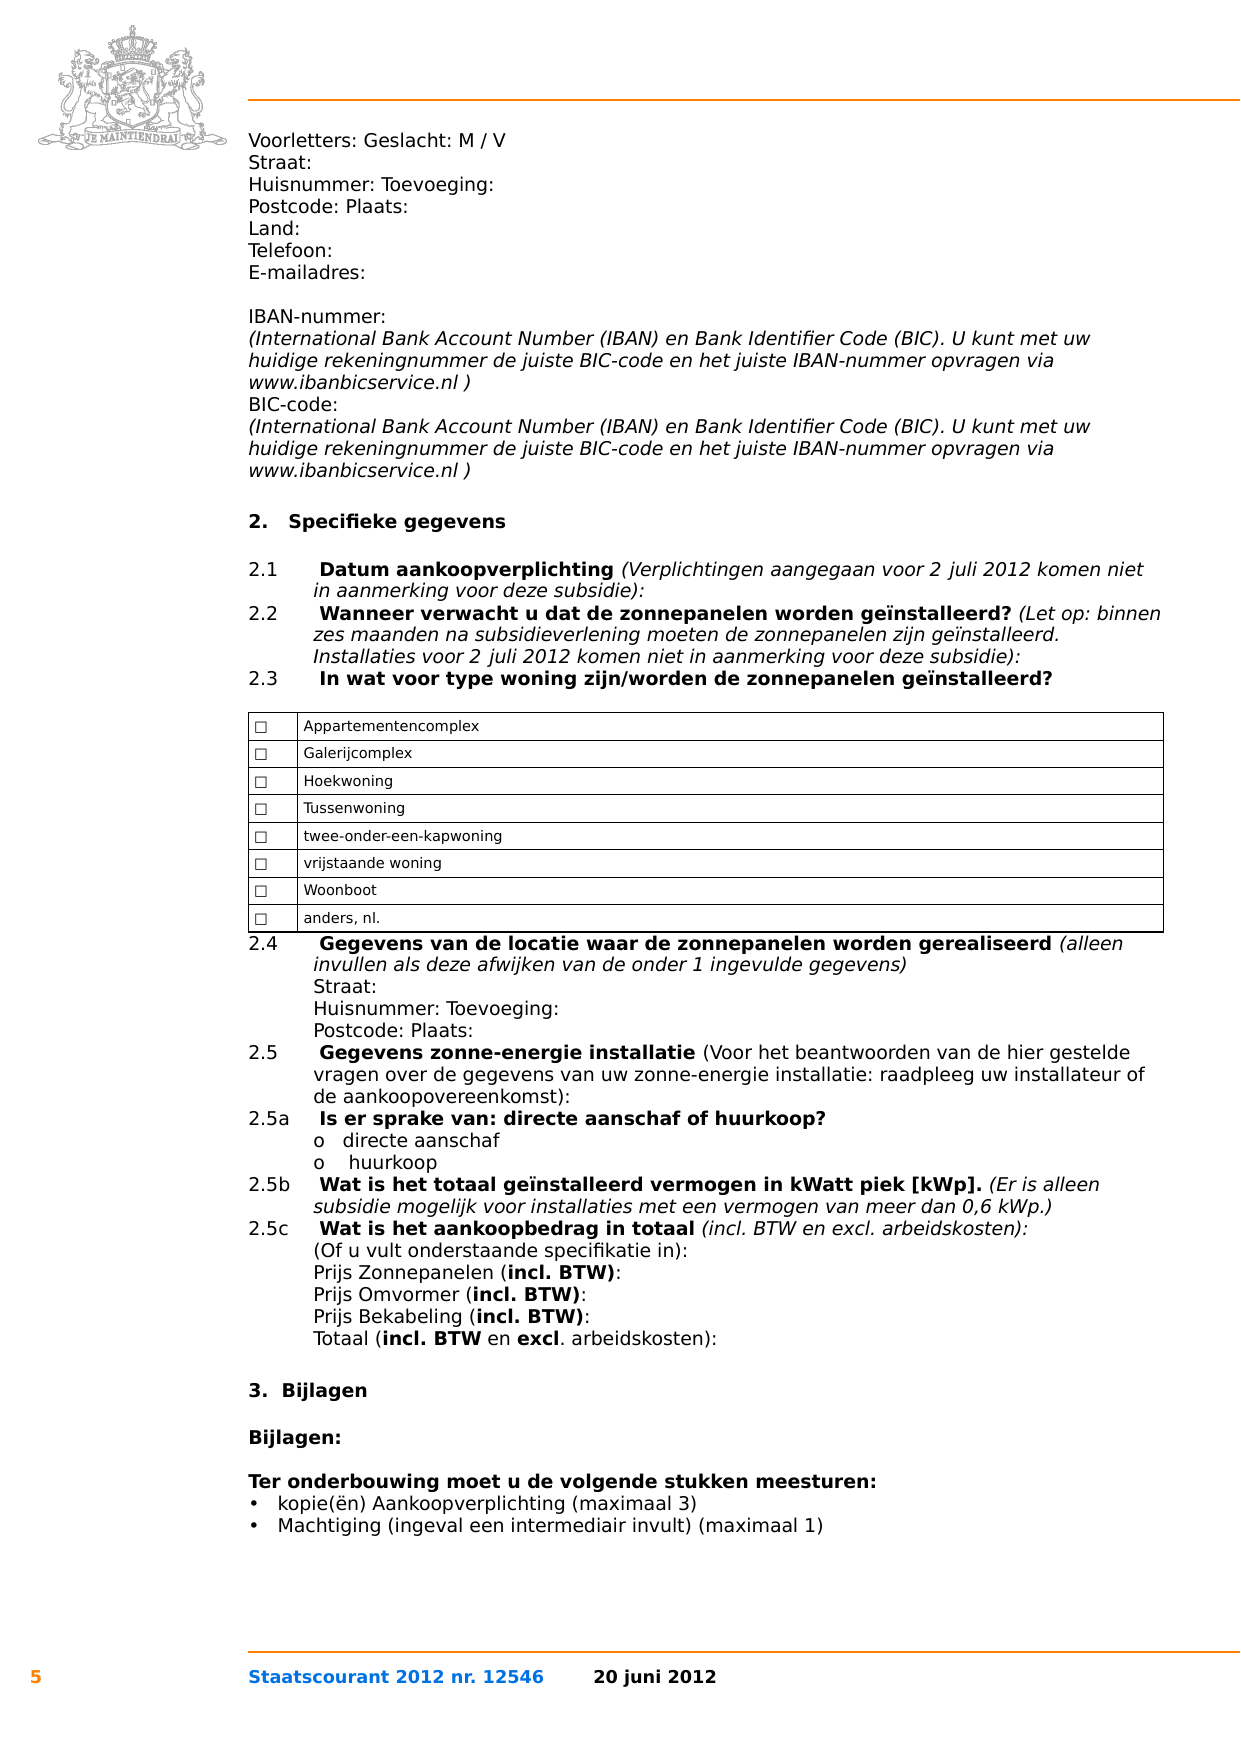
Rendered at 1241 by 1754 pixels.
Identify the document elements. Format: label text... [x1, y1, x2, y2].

text IBAN-nummer: [248, 306, 1163, 328]
picture [38, 25, 227, 150]
text Telefoon: [248, 240, 1163, 262]
text (International Bank Account Number (IBAN) en Bank Identifier Code (BIC). U kunt met uw huidige rekeningnummer de juiste BIC-code en het juiste IBAN-nummer opvragen via www.ibanbicservice.nl ) [248, 416, 1163, 481]
table_header Appartementencomplex [298, 713, 1163, 739]
table_header □ [249, 713, 297, 739]
text o huurkoop [313, 1152, 1163, 1174]
text BIC-code: [248, 393, 1163, 416]
text Straat: [313, 976, 1163, 998]
text Prijs Zonnepanelen (incl. BTW): [313, 1262, 1163, 1284]
text 2.5a Is er sprake van: directe aanschaf of huurkoop? [248, 1108, 1163, 1130]
text 2.5 Gegevens zonne-energie installatie (Voor het beantwoorden van de hier gestelde vragen over de gegevens van uw zonne-energie installatie: raadpleeg uw installateur of de aankoopovereenkomst): [248, 1042, 1163, 1108]
table_cell □ [249, 741, 297, 767]
text Huisnummer: Toevoeging: [313, 998, 1163, 1020]
table_cell Woonboot [298, 878, 1163, 904]
text • Machtiging (ingeval een intermediair invult) (maximaal 1) [248, 1515, 1163, 1537]
text Bijlagen: [248, 1427, 1163, 1449]
text Postcode: Plaats: [248, 196, 1163, 218]
table_cell □ [249, 850, 297, 877]
text Huisnummer: Toevoeging: [248, 174, 1163, 196]
text Straat: [248, 152, 1163, 174]
subtitle 2. Specifieke gegevens [248, 511, 1163, 533]
text Prijs Bekabeling (incl. BTW): [313, 1306, 1163, 1328]
table_cell Galerijcomplex [298, 741, 1163, 767]
text Ter onderbouwing moet u de volgende stukken meesturen: [248, 1471, 1163, 1493]
text E-mailadres: [248, 262, 1163, 284]
table_cell □ [249, 768, 297, 794]
text 2.2 Wanneer verwacht u dat de zonnepanelen worden geïnstalleerd? (Let op: binnen zes maanden na subsidieverlening moeten de zonnepanelen zijn geïnstalleerd. Installaties voor 2 juli 2012 komen niet in aanmerking voor deze subsidie): [248, 602, 1163, 668]
table_cell □ [249, 823, 297, 849]
text 2.5c Wat is het aankoopbedrag in totaal (incl. BTW en excl. arbeidskosten): [248, 1218, 1163, 1240]
text Land: [248, 218, 1163, 240]
text Prijs Omvormer (incl. BTW): [313, 1284, 1163, 1306]
text (Of u vult onderstaande specifikatie in): [313, 1240, 1163, 1262]
table_cell Tussenwoning [298, 795, 1163, 822]
table_cell vrijstaande woning [298, 850, 1163, 877]
text 2.5b Wat is het totaal geïnstalleerd vermogen in kWatt piek [kWp]. (Er is alleen subsidie mogelijk voor installaties met een vermogen van meer dan 0,6 kWp.) [248, 1174, 1163, 1218]
table_cell □ [249, 795, 297, 822]
subtitle 3. Bijlagen [248, 1380, 1163, 1402]
text Postcode: Plaats: [313, 1020, 1163, 1042]
text 2.4 Gegevens van de locatie waar de zonnepanelen worden gerealiseerd (alleen invullen als deze afwijken van de onder 1 ingevulde gegevens) [248, 933, 1163, 976]
table_cell twee-onder-een-kapwoning [298, 823, 1163, 849]
text 2.1 Datum aankoopverplichting (Verplichtingen aangegaan voor 2 juli 2012 komen niet in aanmerking voor deze subsidie): [248, 558, 1163, 602]
table_cell Hoekwoning [298, 768, 1163, 794]
text Totaal (incl. BTW en excl. arbeidskosten): [313, 1328, 1163, 1350]
text 2.3 In wat voor type woning zijn/worden de zonnepanelen geïnstalleerd? [248, 668, 1163, 690]
table_cell □ [249, 878, 297, 904]
text • kopie(ën) Aankoopverplichting (maximaal 3) [248, 1493, 1163, 1515]
table_cell anders, nl. [298, 905, 1163, 931]
text Voorletters: Geslacht: M / V [248, 130, 1163, 152]
text (International Bank Account Number (IBAN) en Bank Identifier Code (BIC). U kunt met uw huidige rekeningnummer de juiste BIC-code en het juiste IBAN-nummer opvragen via www.ibanbicservice.nl ) [248, 328, 1163, 393]
table_cell □ [249, 905, 297, 931]
text o directe aanschaf [313, 1130, 1163, 1152]
